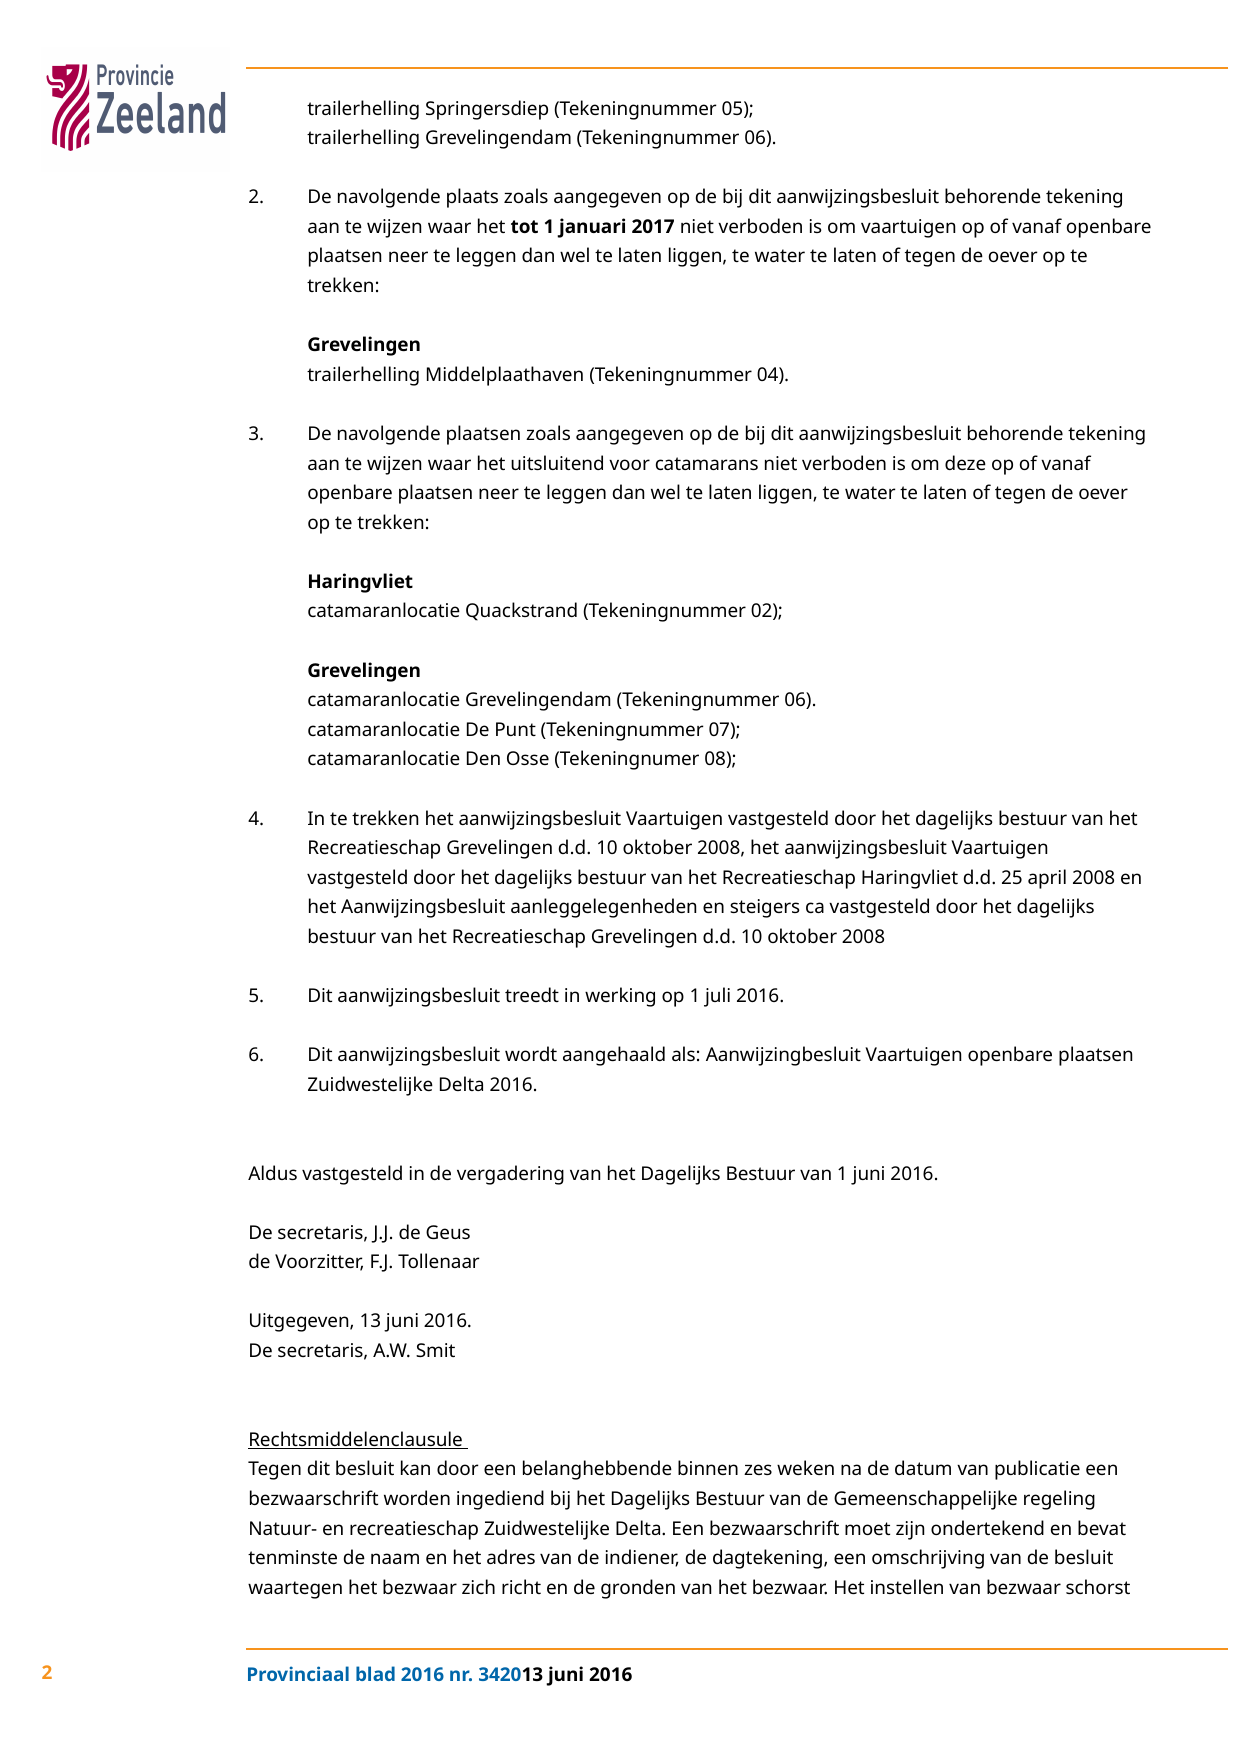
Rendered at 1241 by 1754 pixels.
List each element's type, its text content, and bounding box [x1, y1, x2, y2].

text Rechtsmiddelenclausule [248, 1426, 1152, 1452]
list trailerhelling Middelplaathaven (Tekeningnummer 04). [248, 361, 1152, 387]
text De secretaris, J.J. de Geus [248, 1219, 1152, 1245]
list Dit aanwijzingsbesluit wordt aangehaald als: Aanwijzingbesluit Vaartuigen openbare plaatsen Zuidwestelijke Delta 2016. [248, 1041, 1152, 1097]
list Grevelingen [248, 331, 1152, 357]
text Aldus vastgesteld in de vergadering van het Dagelijks Bestuur van 1 juni 2016. [248, 1160, 1152, 1186]
list catamaranlocatie Den Osse (Tekeningnumer 08); [248, 746, 1152, 771]
text Tegen dit besluit kan door een belanghebbende binnen zes weken na de datum van publicatie een bezwaarschrift worden ingediend bij het Dagelijks Bestuur van de Gemeenschappelijke regeling Natuur- en recreatieschap Zuidwestelijke Delta. Een bezwaarschrift moet zijn ondertekend en bevat tenminste de naam en het adres van de indiener, de dagtekening, een omschrijving van de besluit waartegen het bezwaar zich richt en de gronden van het bezwaar. Het instellen van bezwaar schorst [248, 1456, 1152, 1600]
text Uitgegeven, 13 juni 2016. [248, 1308, 1152, 1333]
text de Voorzitter, F.J. Tollenaar [248, 1248, 1152, 1274]
text De secretaris, A.W. Smit [248, 1337, 1152, 1363]
list trailerhelling Grevelingendam (Tekeningnummer 06). [248, 124, 1152, 150]
list catamaranlocatie De Punt (Tekeningnummer 07); [248, 716, 1152, 742]
list trailerhelling Springersdiep (Tekeningnummer 05); [248, 95, 1152, 121]
list Grevelingen [248, 657, 1152, 683]
list In te trekken het aanwijzingsbesluit Vaartuigen vastgesteld door het dagelijks bestuur van het Recreatieschap Grevelingen d.d. 10 oktober 2008, het aanwijzingsbesluit Vaartuigen vastgesteld door het dagelijks bestuur van het Recreatieschap Haringvliet d.d. 25 april 2008 en het Aanwijzingsbesluit aanleggelegenheden en steigers ca vastgesteld door het dagelijks bestuur van het Recreatieschap Grevelingen d.d. 10 oktober 2008 [248, 805, 1152, 949]
list catamaranlocatie Grevelingendam (Tekeningnummer 06). [248, 686, 1152, 712]
list Dit aanwijzingsbesluit treedt in werking op 1 juli 2016. [248, 982, 1152, 1008]
list Haringvliet [248, 568, 1152, 594]
picture [41, 47, 231, 172]
list De navolgende plaats zoals aangegeven op de bij dit aanwijzingsbesluit behorende tekening aan te wijzen waar het tot 1 januari 2017 niet verboden is om vaartuigen op of vanaf openbare plaatsen neer te leggen dan wel te laten liggen, te water te laten of tegen de oever op te trekken: [248, 183, 1152, 298]
list De navolgende plaatsen zoals aangegeven op de bij dit aanwijzingsbesluit behorende tekening aan te wijzen waar het uitsluitend voor catamarans niet verboden is om deze op of vanaf openbare plaatsen neer te leggen dan wel te laten liggen, te water te laten of tegen de oever op te trekken: [248, 420, 1152, 535]
list catamaranlocatie Quackstrand (Tekeningnummer 02); [248, 598, 1152, 623]
